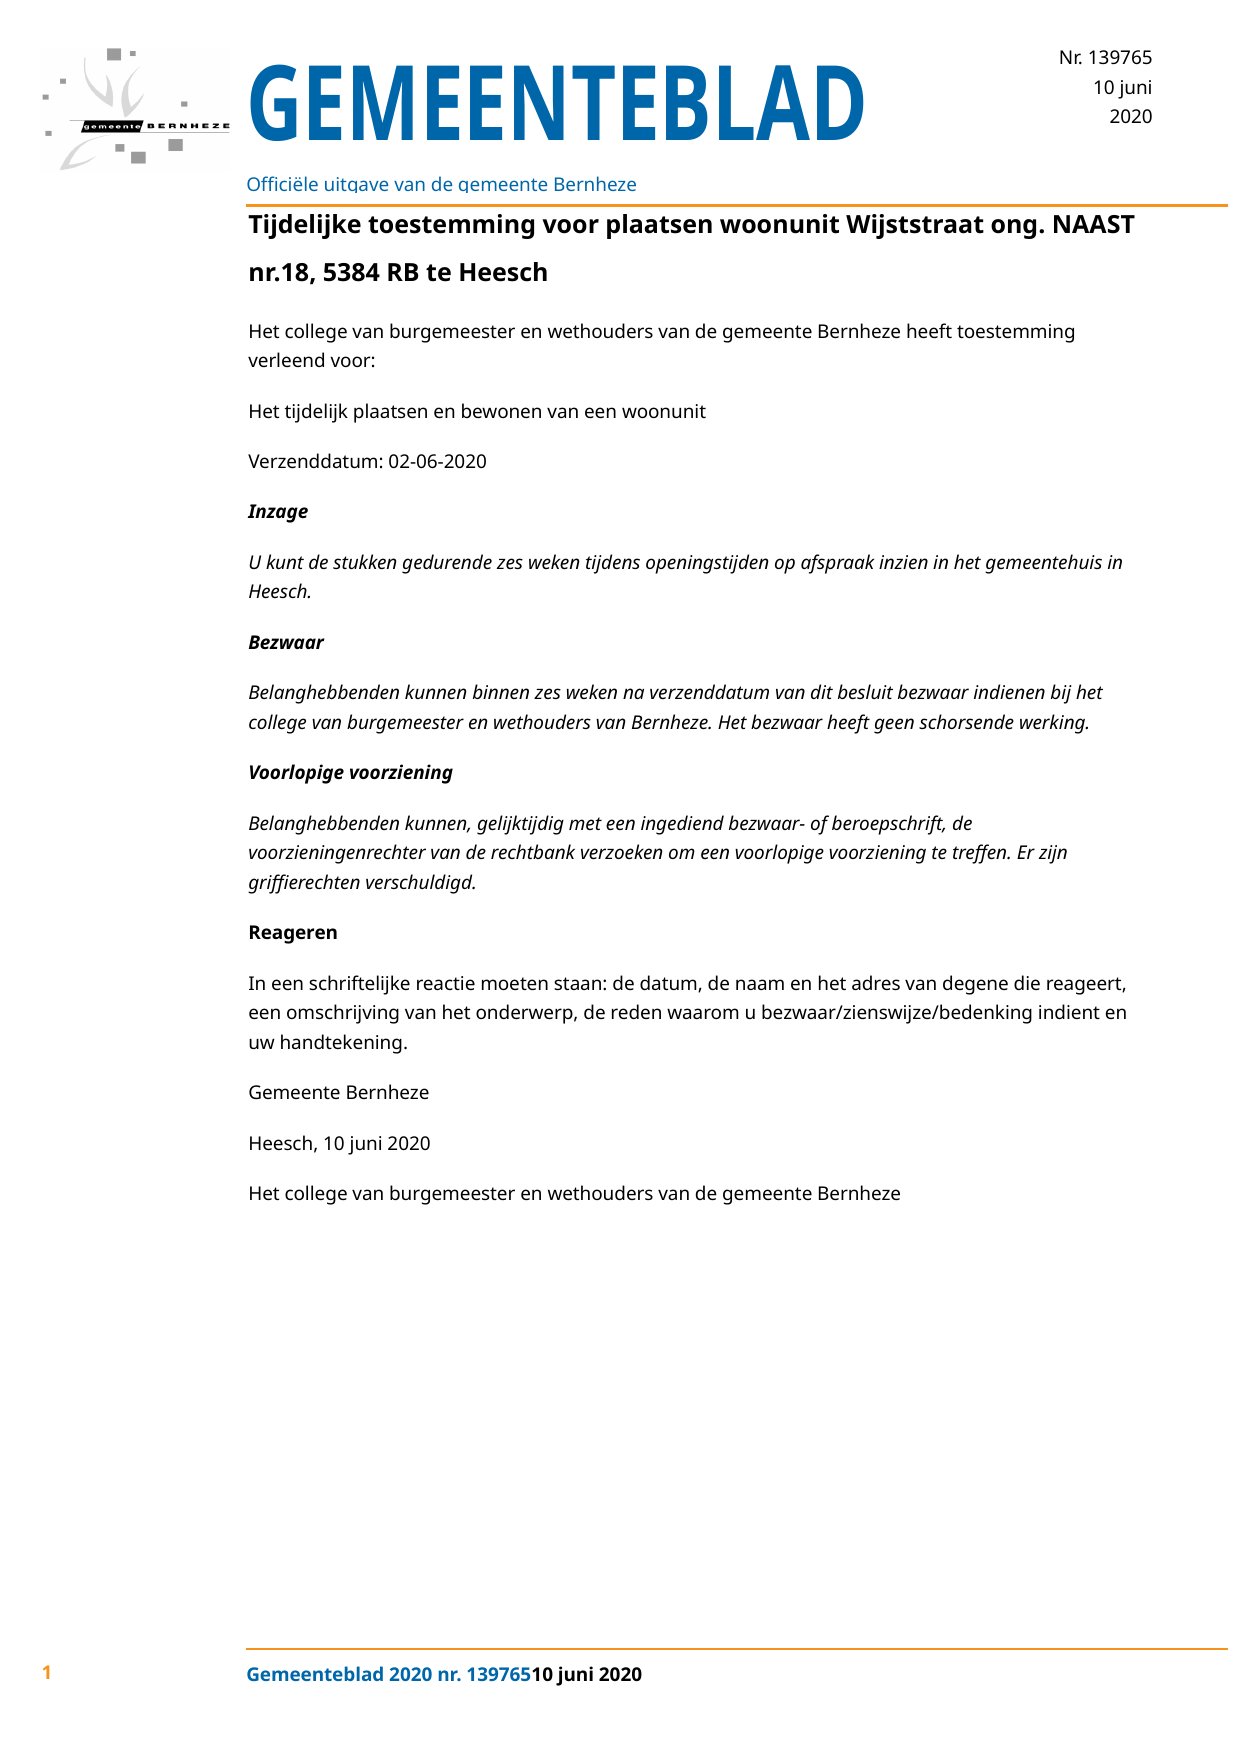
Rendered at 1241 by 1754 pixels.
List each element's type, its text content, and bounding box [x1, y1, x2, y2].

text Reageren [248, 919, 1152, 945]
text Het college van burgemeester en wethouders van de gemeente Bernheze [248, 1180, 1152, 1206]
text Tijdelijke toestemming voor plaatsen woonunit Wijststraat ong. NAAST nr.18, 5384 RB te Heesch [248, 207, 1152, 288]
text Inzage [248, 499, 1152, 524]
text Voorlopige voorziening [248, 759, 1152, 785]
text Het college van burgemeester en wethouders van de gemeente Bernheze heeft toestemming verleend voor: [248, 318, 1152, 373]
text Gemeente Bernheze [248, 1079, 1152, 1105]
text Het tijdelijk plaatsen en bewonen van een woonunit [248, 398, 1152, 424]
text Belanghebbenden kunnen, gelijktijdig met een ingediend bezwaar- of beroepschrift, de voorzieningenrechter van de rechtbank verzoeken om een voorlopige voorziening te treffen. Er zijn griffierechten verschuldigd. [248, 810, 1152, 895]
text Heesch, 10 juni 2020 [248, 1130, 1152, 1156]
text Belanghebbenden kunnen binnen zes weken na verzenddatum van dit besluit bezwaar indienen bij het college van burgemeester en wethouders van Bernheze. Het bezwaar heeft geen schorsende werking. [248, 679, 1152, 735]
picture [41, 47, 231, 172]
text U kunt de stukken gedurende zes weken tijdens openingstijden op afspraak inzien in het gemeentehuis in Heesch. [248, 549, 1152, 604]
text Verzenddatum: 02-06-2020 [248, 448, 1152, 474]
text In een schriftelijke reactie moeten staan: de datum, de naam en het adres van degene die reageert, een omschrijving van het onderwerp, de reden waarom u bezwaar/zienswijze/bedenking indient en uw handtekening. [248, 970, 1152, 1055]
text Bezwaar [248, 629, 1152, 655]
